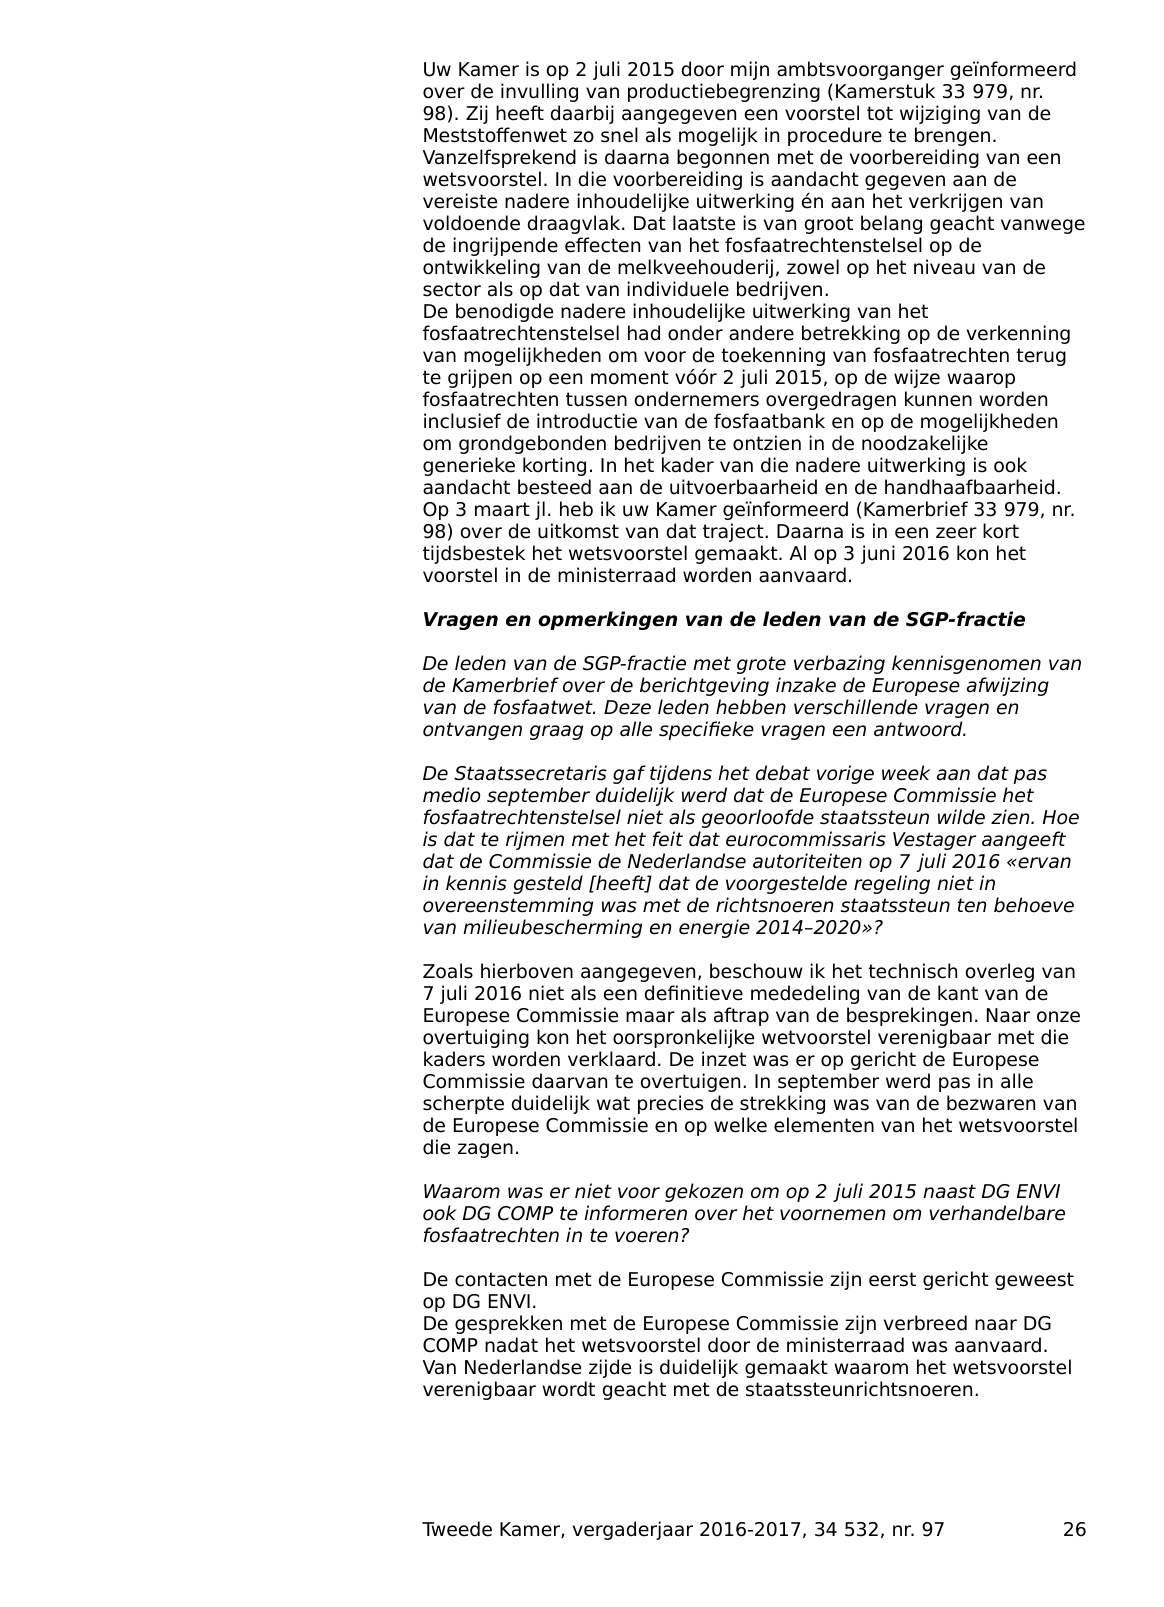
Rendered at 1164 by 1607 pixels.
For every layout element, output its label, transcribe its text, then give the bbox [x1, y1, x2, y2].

text De gesprekken met de Europese Commissie zijn verbreed naar DG COMP nadat het wetsvoorstel door de ministerraad was aanvaard. Van Nederlandse zijde is duidelijk gemaakt waarom het wetsvoorstel verenigbaar wordt geacht met de staatssteunrichtsnoeren. [422, 1313, 1087, 1401]
text Zoals hierboven aangegeven, beschouw ik het technisch overleg van 7 juli 2016 niet als een definitieve mededeling van de kant van de Europese Commissie maar als aftrap van de besprekingen. Naar onze overtuiging kon het oorspronkelijke wetvoorstel verenigbaar met die kaders worden verklaard. De inzet was er op gericht de Europese Commissie daarvan te overtuigen. In september werd pas in alle scherpte duidelijk wat precies de strekking was van de bezwaren van de Europese Commissie en op welke elementen van het wetsvoorstel die zagen. [422, 961, 1087, 1159]
text Waarom was er niet voor gekozen om op 2 juli 2015 naast DG ENVI ook DG COMP te informeren over het voornemen om verhandelbare fosfaatrechten in te voeren? [422, 1181, 1087, 1247]
text De contacten met de Europese Commissie zijn eerst gericht geweest op DG ENVI. [422, 1269, 1087, 1313]
text De benodigde nadere inhoudelijke uitwerking van het fosfaatrechtenstelsel had onder andere betrekking op de verkenning van mogelijkheden om voor de toekenning van fosfaatrechten terug te grijpen op een moment vóór 2 juli 2015, op de wijze waarop fosfaatrechten tussen ondernemers overgedragen kunnen worden inclusief de introductie van de fosfaatbank en op de mogelijkheden om grondgebonden bedrijven te ontzien in de noodzakelijke generieke korting. In het kader van die nadere uitwerking is ook aandacht besteed aan de uitvoerbaarheid en de handhaafbaarheid. Op 3 maart jl. heb ik uw Kamer geïnformeerd (Kamerbrief 33 979, nr. 98) over de uitkomst van dat traject. Daarna is in een zeer kort tijdsbestek het wetsvoorstel gemaakt. Al op 3 juni 2016 kon het voorstel in de ministerraad worden aanvaard. [422, 301, 1087, 587]
text De leden van de SGP-fractie met grote verbazing kennisgenomen van de Kamerbrief over de berichtgeving inzake de Europese afwijzing van de fosfaatwet. Deze leden hebben verschillende vragen en ontvangen graag op alle specifieke vragen een antwoord. [422, 653, 1087, 741]
subtitle Vragen en opmerkingen van de leden van de SGP-fractie [422, 609, 1087, 631]
text De Staatssecretaris gaf tijdens het debat vorige week aan dat pas medio september duidelijk werd dat de Europese Commissie het fosfaatrechtenstelsel niet als geoorloofde staatssteun wilde zien. Hoe is dat te rijmen met het feit dat eurocommissaris Vestager aangeeft dat de Commissie de Nederlandse autoriteiten op 7 juli 2016 «ervan in kennis gesteld [heeft] dat de voorgestelde regeling niet in overeenstemming was met de richtsnoeren staatssteun ten behoeve van milieubescherming en energie 2014–2020»? [422, 763, 1087, 939]
text Uw Kamer is op 2 juli 2015 door mijn ambtsvoorganger geïnformeerd over de invulling van productiebegrenzing (Kamerstuk 33 979, nr. 98). Zij heeft daarbij aangegeven een voorstel tot wijziging van de Meststoffenwet zo snel als mogelijk in procedure te brengen. Vanzelfsprekend is daarna begonnen met de voorbereiding van een wetsvoorstel. In die voorbereiding is aandacht gegeven aan de vereiste nadere inhoudelijke uitwerking én aan het verkrijgen van voldoende draagvlak. Dat laatste is van groot belang geacht vanwege de ingrijpende effecten van het fosfaatrechtenstelsel op de ontwikkeling van de melkveehouderij, zowel op het niveau van de sector als op dat van individuele bedrijven. [422, 59, 1087, 301]
